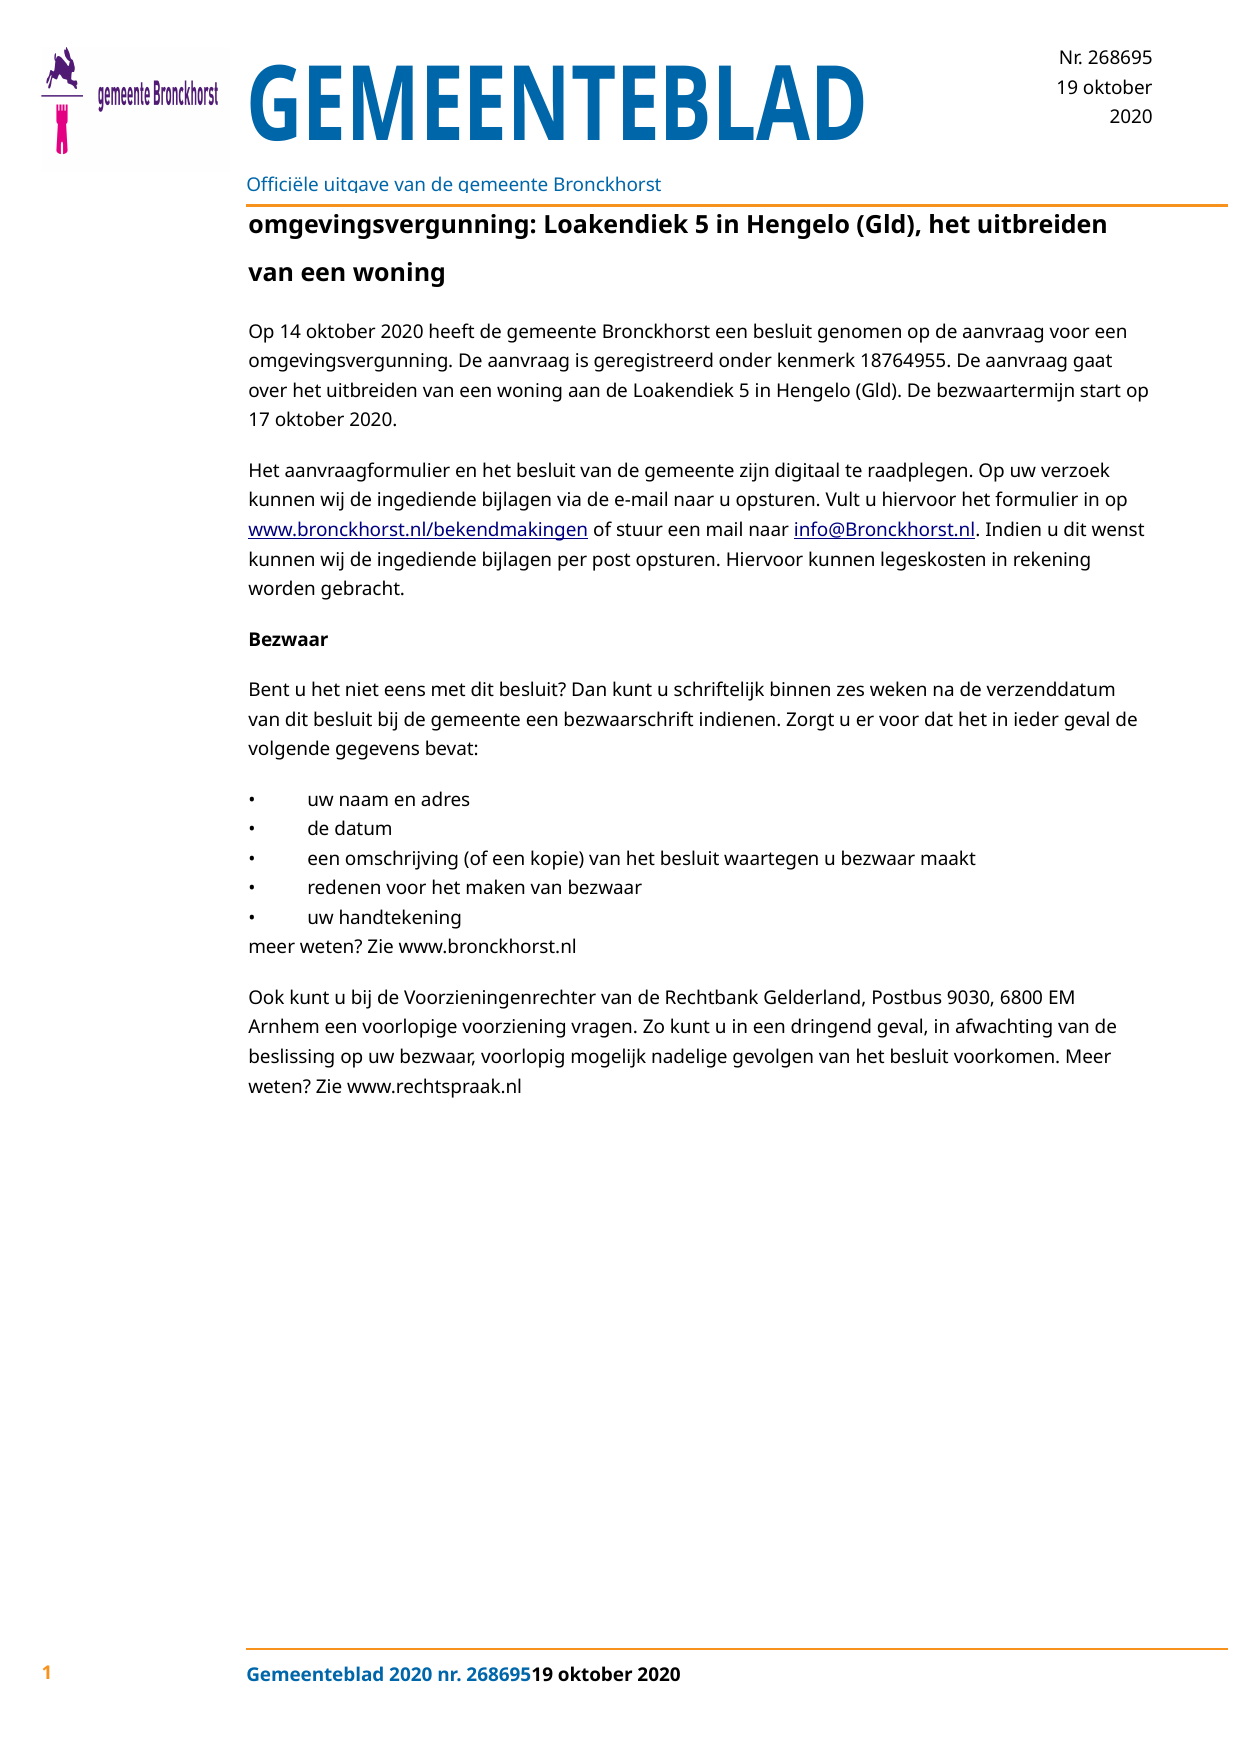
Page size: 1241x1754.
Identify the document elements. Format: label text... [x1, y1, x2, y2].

text Op 14 oktober 2020 heeft de gemeente Bronckhorst een besluit genomen op de aanvraag voor een omgevingsvergunning. De aanvraag is geregistreerd onder kenmerk 18764955. De aanvraag gaat over het uitbreiden van een woning aan de Loakendiek 5 in Hengelo (Gld). De bezwaartermijn start op 17 oktober 2020. [248, 318, 1152, 432]
text meer weten? Zie www.bronckhorst.nl [248, 934, 1152, 959]
list uw handtekening [248, 904, 1152, 930]
text Bezwaar [248, 626, 1152, 652]
text Het aanvraagformulier en het besluit van de gemeente zijn digitaal te raadplegen. Op uw verzoek kunnen wij de ingediende bijlagen via de e-mail naar u opsturen. Vult u hiervoor het formulier in op www.bronckhorst.nl/bekendmakingen of stuur een mail naar info@Bronckhorst.nl. Indien u dit wenst kunnen wij de ingediende bijlagen per post opsturen. Hiervoor kunnen legeskosten in rekening worden gebracht. [248, 457, 1152, 601]
list een omschrijving (of een kopie) van het besluit waartegen u bezwaar maakt [248, 845, 1152, 871]
picture [41, 47, 231, 172]
text Ook kunt u bij de Voorzieningenrechter van de Rechtbank Gelderland, Postbus 9030, 6800 EM Arnhem een voorlopige voorziening vragen. Zo kunt u in een dringend geval, in afwachting van de beslissing op uw bezwaar, voorlopig mogelijk nadelige gevolgen van het besluit voorkomen. Meer weten? Zie www.rechtspraak.nl [248, 984, 1152, 1099]
list de datum [248, 815, 1152, 841]
list uw naam en adres [248, 786, 1152, 812]
list redenen voor het maken van bezwaar [248, 874, 1152, 900]
text Bent u het niet eens met dit besluit? Dan kunt u schriftelijk binnen zes weken na de verzenddatum van dit besluit bij de gemeente een bezwaarschrift indienen. Zorgt u er voor dat het in ieder geval de volgende gegevens bevat: [248, 676, 1152, 761]
text omgevingsvergunning: Loakendiek 5 in Hengelo (Gld), het uitbreiden van een woning [248, 207, 1152, 288]
